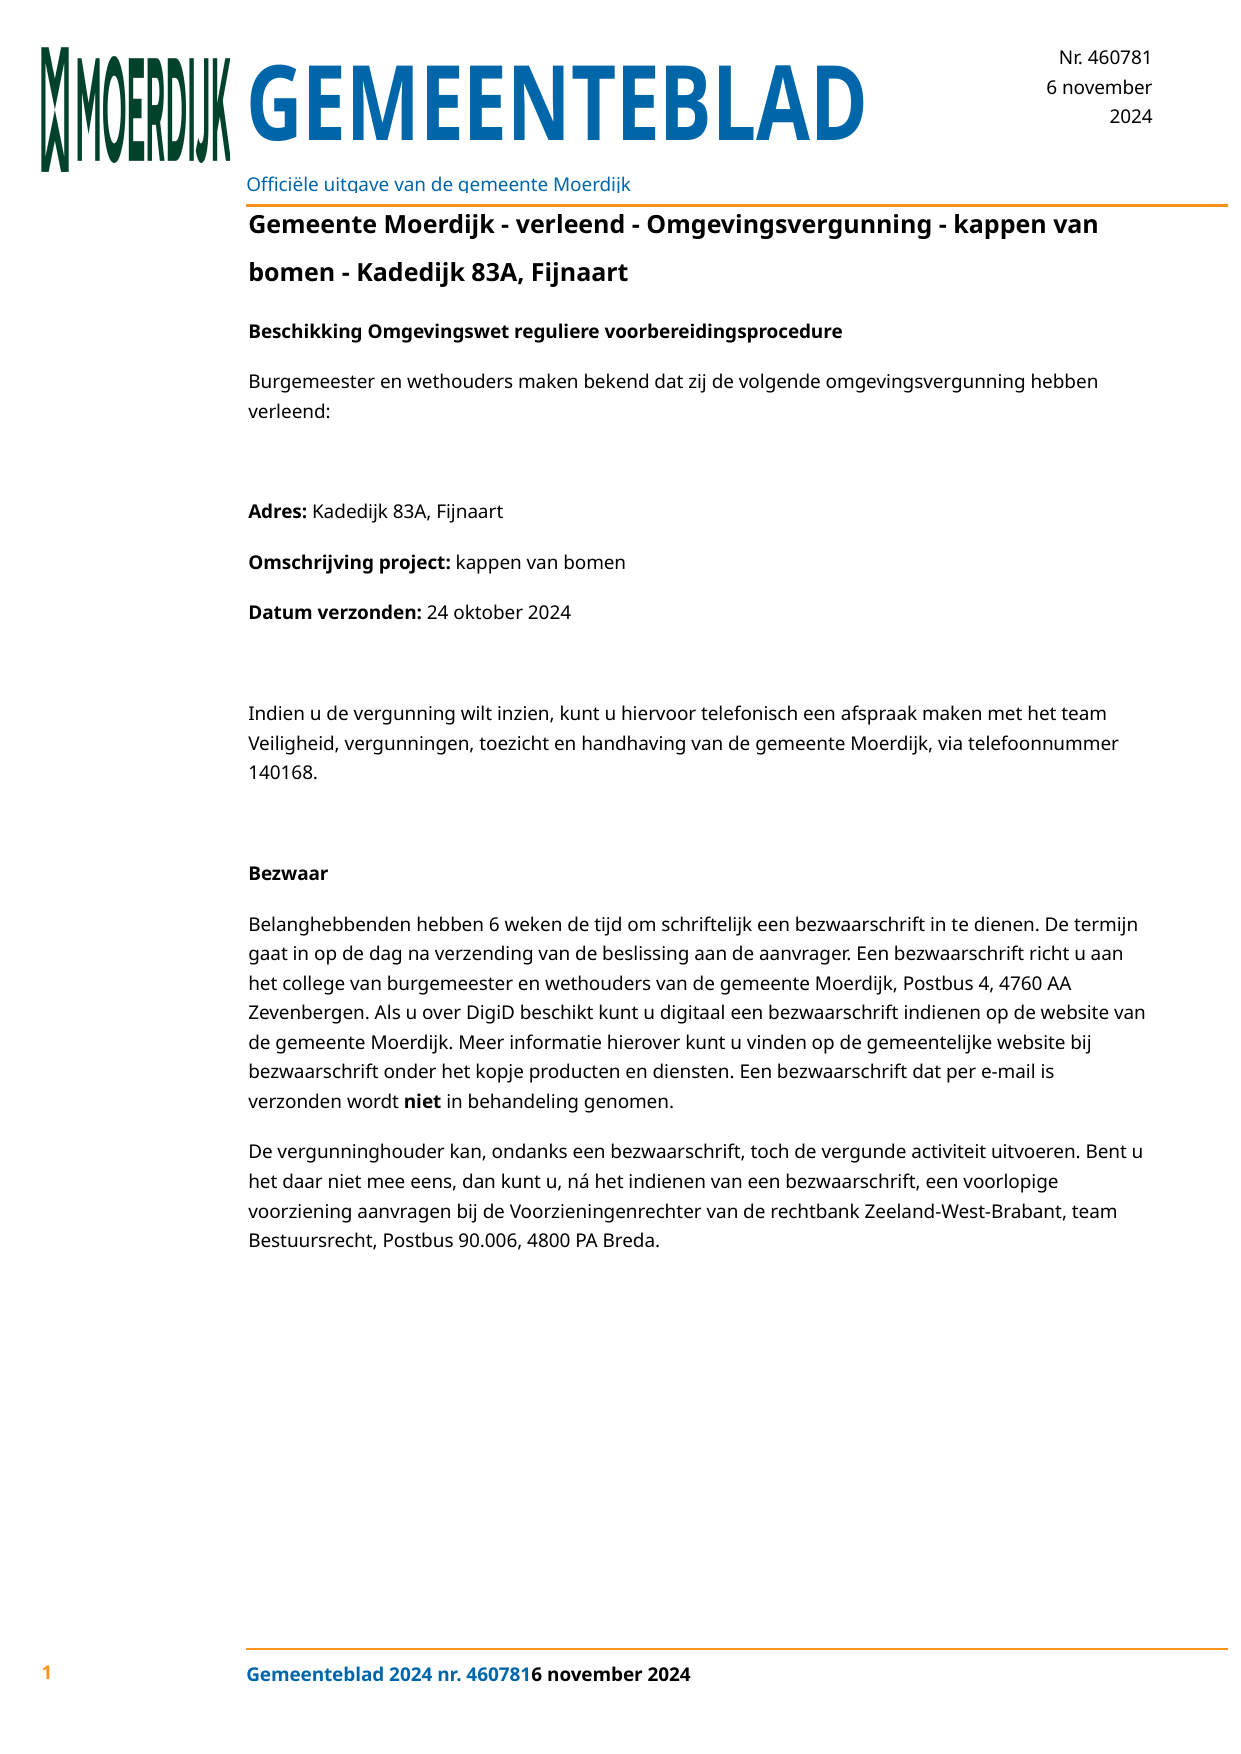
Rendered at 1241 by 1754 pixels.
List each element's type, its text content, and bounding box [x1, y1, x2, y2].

picture [41, 47, 231, 172]
text Beschikking Omgevingswet reguliere voorbereidingsprocedure [248, 318, 1152, 344]
text De vergunninghouder kan, ondanks een bezwaarschrift, toch de vergunde activiteit uitvoeren. Bent u het daar niet mee eens, dan kunt u, ná het indienen van een bezwaarschrift, een voorlopige voorziening aanvragen bij de Voorzieningenrechter van de rechtbank Zeeland-West-Brabant, team Bestuursrecht, Postbus 90.006, 4800 PA Breda. [248, 1139, 1152, 1253]
text Adres: Kadedijk 83A, Fijnaart [248, 499, 1152, 524]
text Datum verzonden: 24 oktober 2024 [248, 599, 1152, 625]
text Bezwaar [248, 860, 1152, 886]
text Burgemeester en wethouders maken bekend dat zij de volgende omgevingsvergunning hebben verleend: [248, 368, 1152, 424]
text Indien u de vergunning wilt inzien, kunt u hiervoor telefonisch een afspraak maken met het team Veiligheid, vergunningen, toezicht en handhaving van de gemeente Moerdijk, via telefoonnummer 140168. [248, 700, 1152, 785]
text Gemeente Moerdijk - verleend - Omgevingsvergunning - kappen van bomen - Kadedijk 83A, Fijnaart [248, 207, 1152, 288]
text Belanghebbenden hebben 6 weken de tijd om schriftelijk een bezwaarschrift in te dienen. De termijn gaat in op de dag na verzending van de beslissing aan de aanvrager. Een bezwaarschrift richt u aan het college van burgemeester en wethouders van de gemeente Moerdijk, Postbus 4, 4760 AA Zevenbergen. Als u over DigiD beschikt kunt u digitaal een bezwaarschrift indienen op de website van de gemeente Moerdijk. Meer informatie hierover kunt u vinden op de gemeentelijke website bij bezwaarschrift onder het kopje producten en diensten. Een bezwaarschrift dat per e-mail is verzonden wordt niet in behandeling genomen. [248, 911, 1152, 1114]
text Omschrijving project: kappen van bomen [248, 549, 1152, 575]
